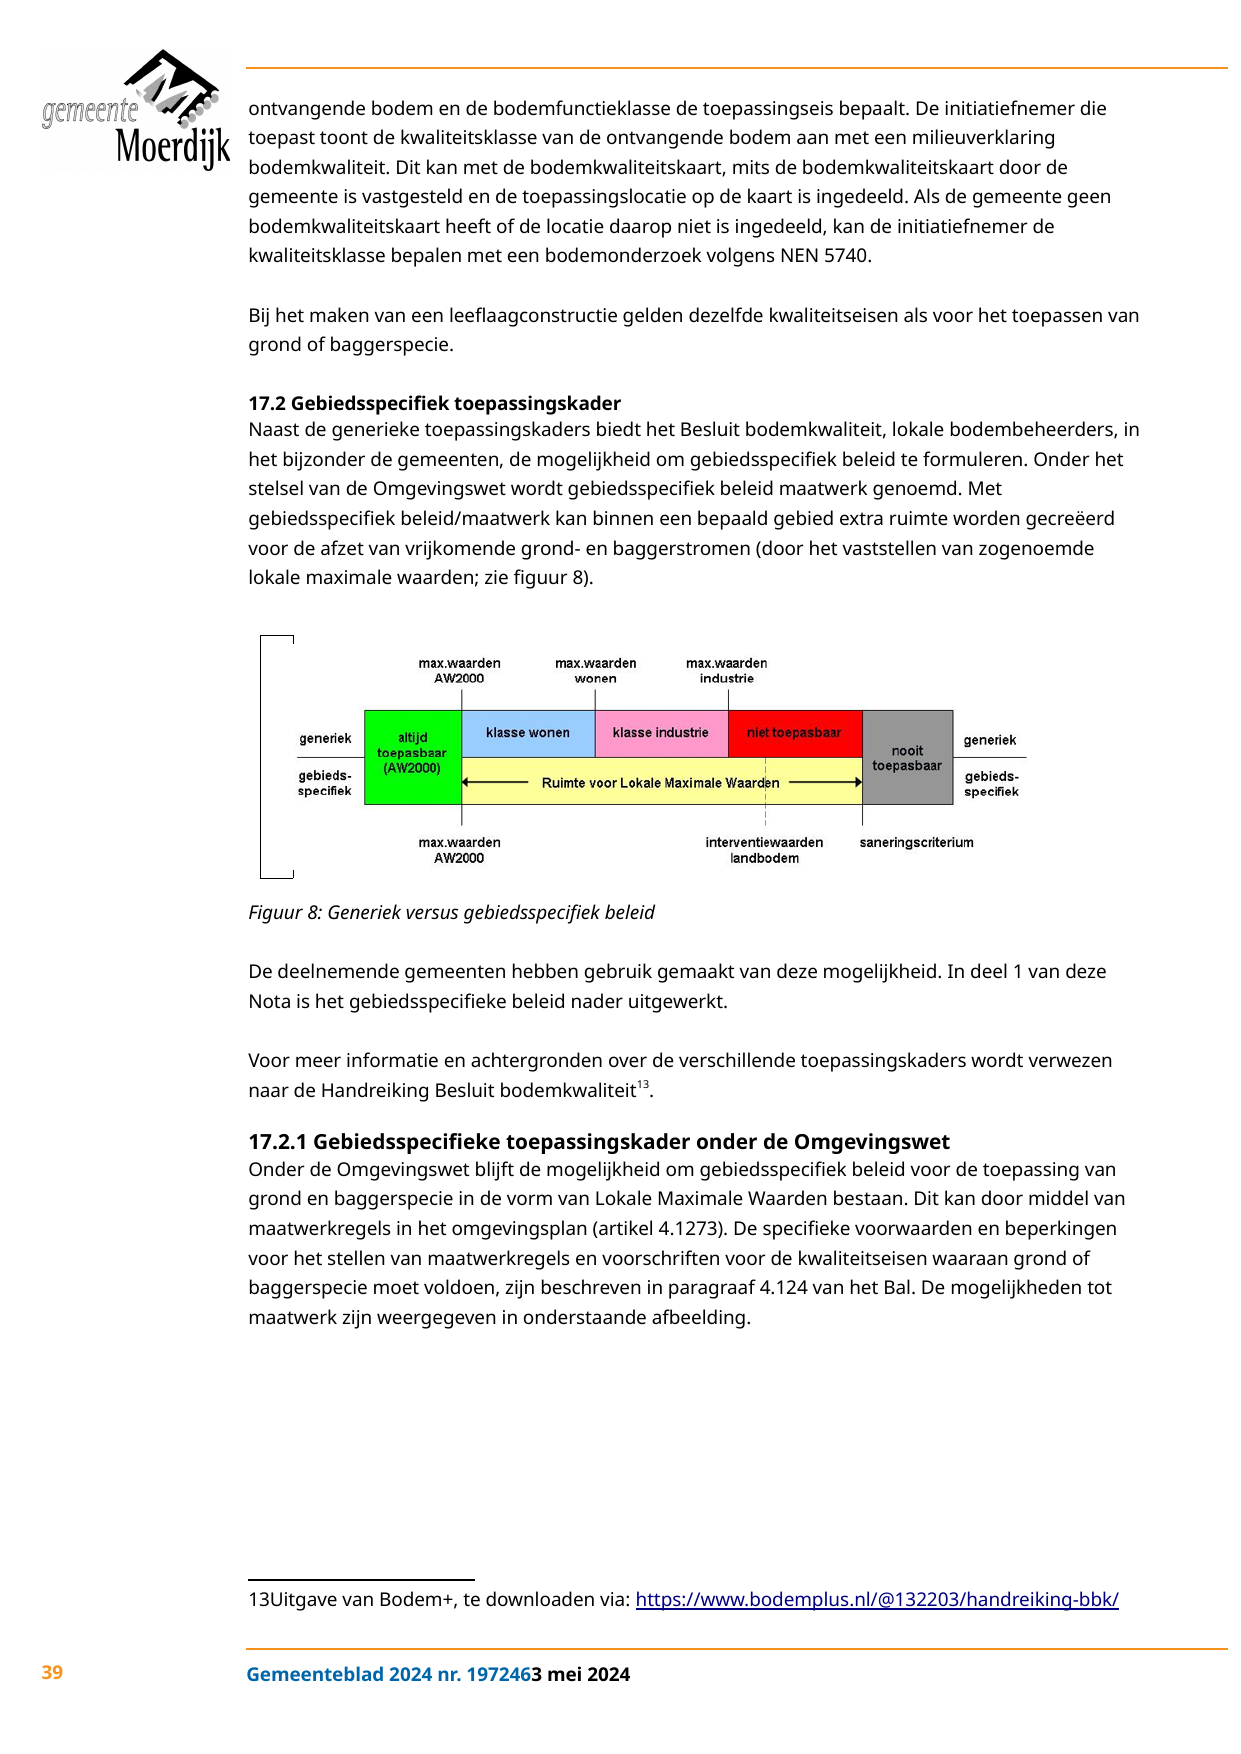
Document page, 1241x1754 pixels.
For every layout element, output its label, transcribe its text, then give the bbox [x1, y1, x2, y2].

text 17.2 Gebiedsspecifiek toepassingskader [248, 391, 1152, 416]
text Bij het maken van een leeflaagconstructie gelden dezelfde kwaliteitseisen als voor het toepassen van grond of baggerspecie. [248, 302, 1152, 357]
text Onder de Omgevingswet blijft de mogelijkheid om gebiedsspecifiek beleid voor de toepassing van grond en baggerspecie in de vorm van Lokale Maximale Waarden bestaan. Dit kan door middel van maatwerkregels in het omgevingsplan (artikel 4.1273). De specifieke voorwaarden en beperkingen voor het stellen van maatwerkregels en voorschriften voor de kwaliteitseisen waaraan grond of baggerspecie moet voldoen, zijn beschreven in paragraaf 4.124 van het Bal. De mogelijkheden tot maatwerk zijn weergegeven in onderstaande afbeelding. [248, 1156, 1152, 1329]
text De deelnemende gemeenten hebben gebruik gemaakt van deze mogelijkheid. In deel 1 van deze Nota is het gebiedsspecifieke beleid nader uitgewerkt. [248, 959, 1152, 1014]
picture [41, 47, 231, 172]
text ontvangende bodem en de bodemfunctieklasse de toepassingseis bepaalt. De initiatiefnemer die toepast toont de kwaliteitsklasse van de ontvangende bodem aan met een milieuverklaring bodemkwaliteit. Dit kan met de bodemkwaliteitskaart, mits de bodemkwaliteitskaart door de gemeente is vastgesteld en de toepassingslocatie op de kaart is ingedeeld. Als de gemeente geen bodemkwaliteitskaart heeft of de locatie daarop niet is ingedeeld, kan de initiatiefnemer de kwaliteitsklasse bepalen met een bodemonderzoek volgens NEN 5740. [248, 95, 1152, 268]
picture [268, 644, 1031, 870]
text Voor meer informatie en achtergronden over de verschillende toepassingskaders wordt verwezen naar de Handreiking Besluit bodemkwaliteit. [248, 1047, 1152, 1103]
text Naast de generieke toepassingskaders biedt het Besluit bodemkwaliteit, lokale bodembeheerders, in het bijzonder de gemeenten, de mogelijkheid om gebiedsspecifiek beleid te formuleren. Onder het stelsel van de Omgevingswet wordt gebiedsspecifiek beleid maatwerk genoemd. Met gebiedsspecifiek beleid/maatwerk kan binnen een bepaald gebied extra ruimte worden gecreëerd voor de afzet van vrijkomende grond- en baggerstromen (door het vaststellen van zogenoemde lokale maximale waarden; zie figuur 8). [248, 416, 1152, 590]
text Figuur 8: Generiek versus gebiedsspecifiek beleid [248, 899, 1152, 925]
text Uitgave van Bodem+, te downloaden via: https://www.bodemplus.nl/@132203/handreiking-bbk/ [248, 1586, 1152, 1612]
text 17.2.1 Gebiedsspecifieke toepassingskader onder de Omgevingswet [248, 1127, 1152, 1156]
